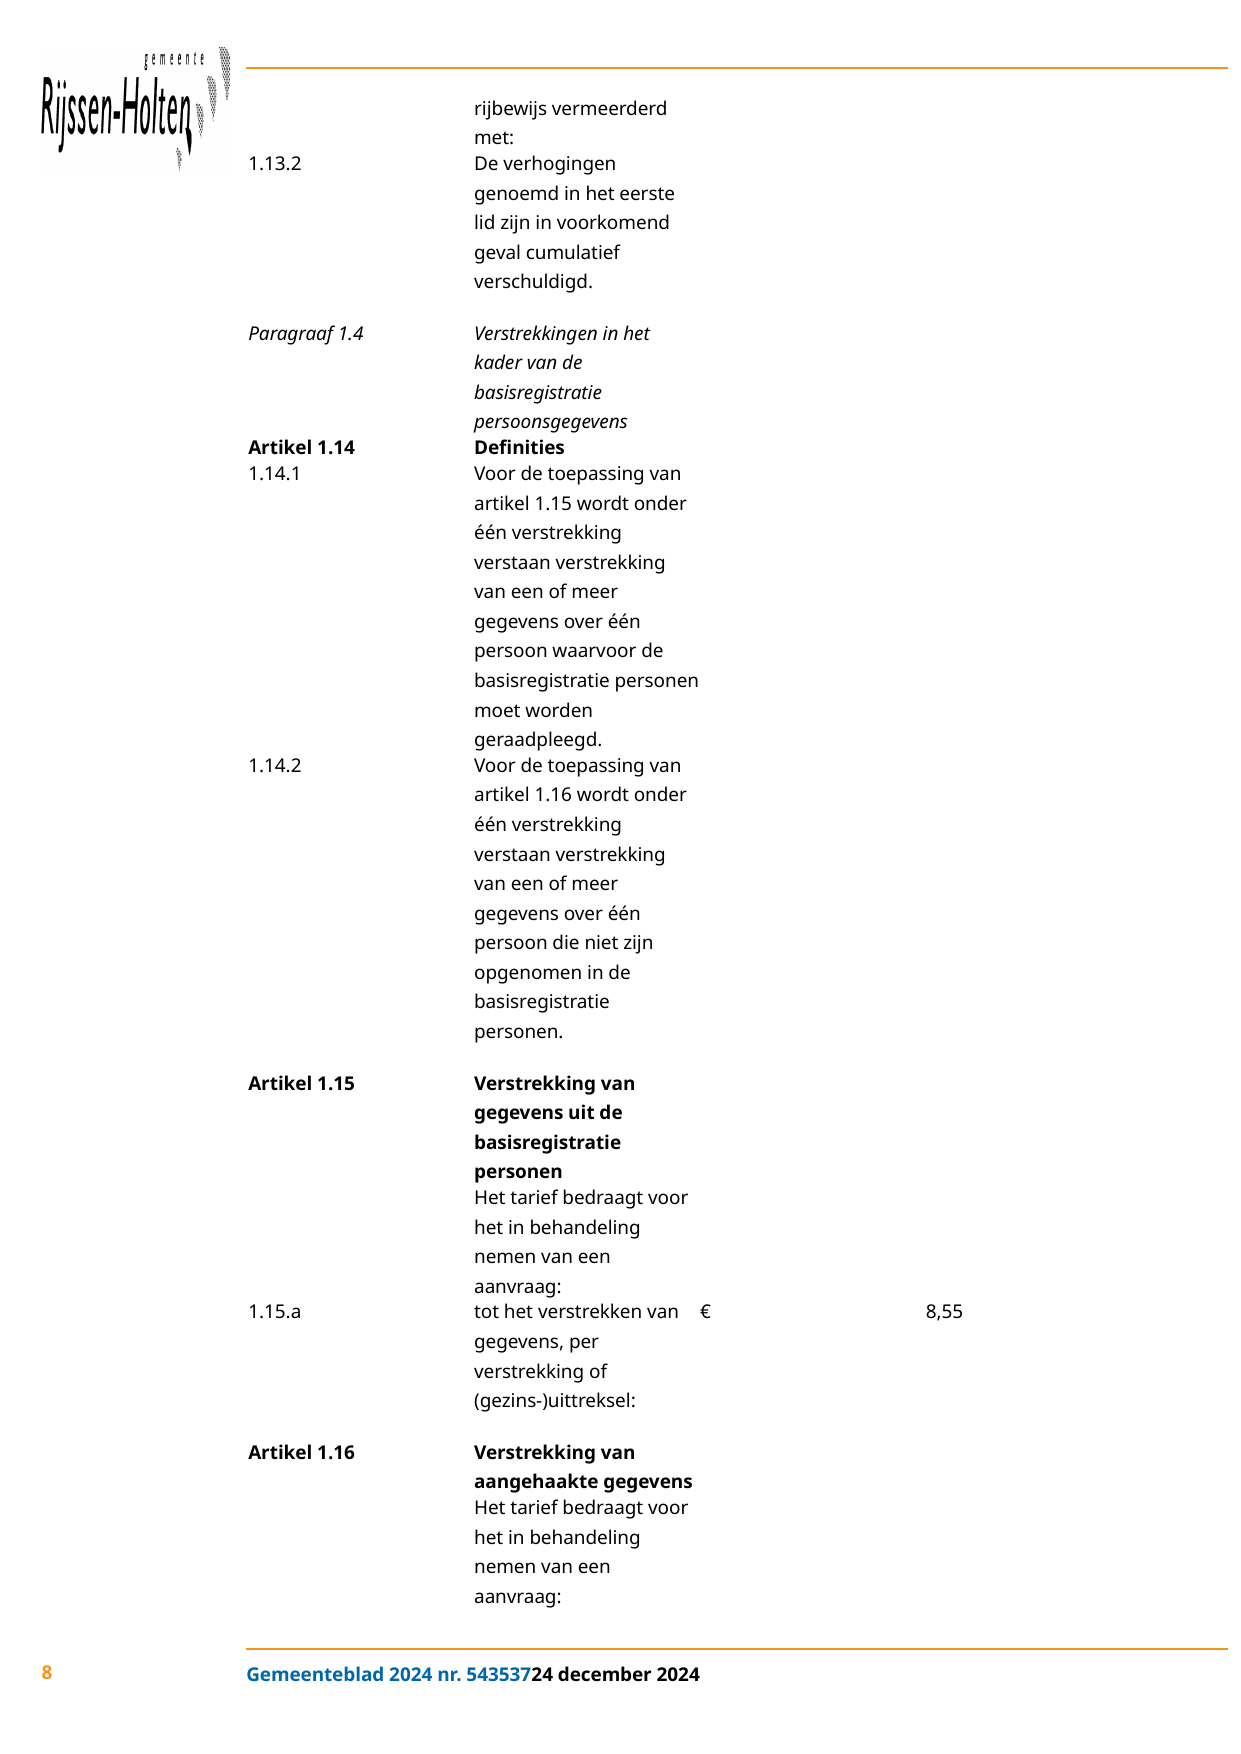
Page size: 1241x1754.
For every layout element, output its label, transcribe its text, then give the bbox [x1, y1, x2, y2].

table_cell [926, 1184, 1152, 1299]
table_cell Definities [474, 434, 700, 460]
table_cell Verstrekking van gegevens uit de basisregistratie personen [474, 1070, 700, 1184]
table_cell [248, 1044, 474, 1070]
table_cell [700, 1044, 926, 1070]
table_cell Voor de toepassing van artikel 1.16 wordt onder één verstrekking verstaan verstrekking van een of meer gegevens over één persoon die niet zijn opgenomen in de basisregistratie personen. [474, 752, 700, 1044]
table_cell 8,55 [926, 1299, 1152, 1413]
table_cell [248, 1184, 474, 1299]
table_cell [700, 1439, 926, 1494]
table_cell [248, 1413, 474, 1439]
table_cell [700, 95, 926, 150]
table_cell [700, 294, 926, 320]
table_cell [700, 320, 926, 434]
table_cell [700, 1413, 926, 1439]
table_cell rijbewijs vermeerderd met: [474, 95, 700, 150]
table_cell [926, 150, 1152, 294]
table_cell [926, 434, 1152, 460]
table_cell 1.15.a [248, 1299, 474, 1413]
table_cell [926, 1439, 1152, 1494]
table_cell [926, 294, 1152, 320]
table_cell [700, 460, 926, 752]
table_cell [926, 752, 1152, 1044]
table_cell [474, 1044, 700, 1070]
table_cell [926, 1070, 1152, 1184]
table_cell Artikel 1.15 [248, 1070, 474, 1184]
table_cell De verhogingen genoemd in het eerste lid zijn in voorkomend geval cumulatief verschuldigd. [474, 150, 700, 294]
table_cell Het tarief bedraagt voor het in behandeling nemen van een aanvraag: [474, 1494, 700, 1609]
table_cell Artikel 1.16 [248, 1439, 474, 1494]
table_cell Artikel 1.14 [248, 434, 474, 460]
table_cell 1.14.2 [248, 752, 474, 1044]
table_cell € [700, 1299, 926, 1413]
table_cell 1.13.2 [248, 150, 474, 294]
table_cell [700, 150, 926, 294]
table_cell [474, 294, 700, 320]
table_cell [700, 434, 926, 460]
table_cell [474, 1413, 700, 1439]
table_cell Paragraaf 1.4 [248, 320, 474, 434]
table_cell [700, 752, 926, 1044]
table_cell 1.14.1 [248, 460, 474, 752]
table_cell [700, 1184, 926, 1299]
table_cell Het tarief bedraagt voor het in behandeling nemen van een aanvraag: [474, 1184, 700, 1299]
table_cell Verstrekkingen in het kader van de basisregistratie persoonsgegevens [474, 320, 700, 434]
table_cell [926, 1044, 1152, 1070]
table_cell [248, 1494, 474, 1609]
picture [41, 47, 231, 172]
table_cell [926, 460, 1152, 752]
table_cell [926, 1494, 1152, 1609]
table_cell [700, 1494, 926, 1609]
table_cell Voor de toepassing van artikel 1.15 wordt onder één verstrekking verstaan verstrekking van een of meer gegevens over één persoon waarvoor de basisregistratie personen moet worden geraadpleegd. [474, 460, 700, 752]
table_cell [926, 320, 1152, 434]
table_cell [248, 294, 474, 320]
table_cell [926, 1413, 1152, 1439]
table_cell tot het verstrekken van gegevens, per verstrekking of (gezins-)uittreksel: [474, 1299, 700, 1413]
table_cell [926, 95, 1152, 150]
table_cell [248, 95, 474, 150]
table_cell Verstrekking van aangehaakte gegevens [474, 1439, 700, 1494]
table_cell [700, 1070, 926, 1184]
